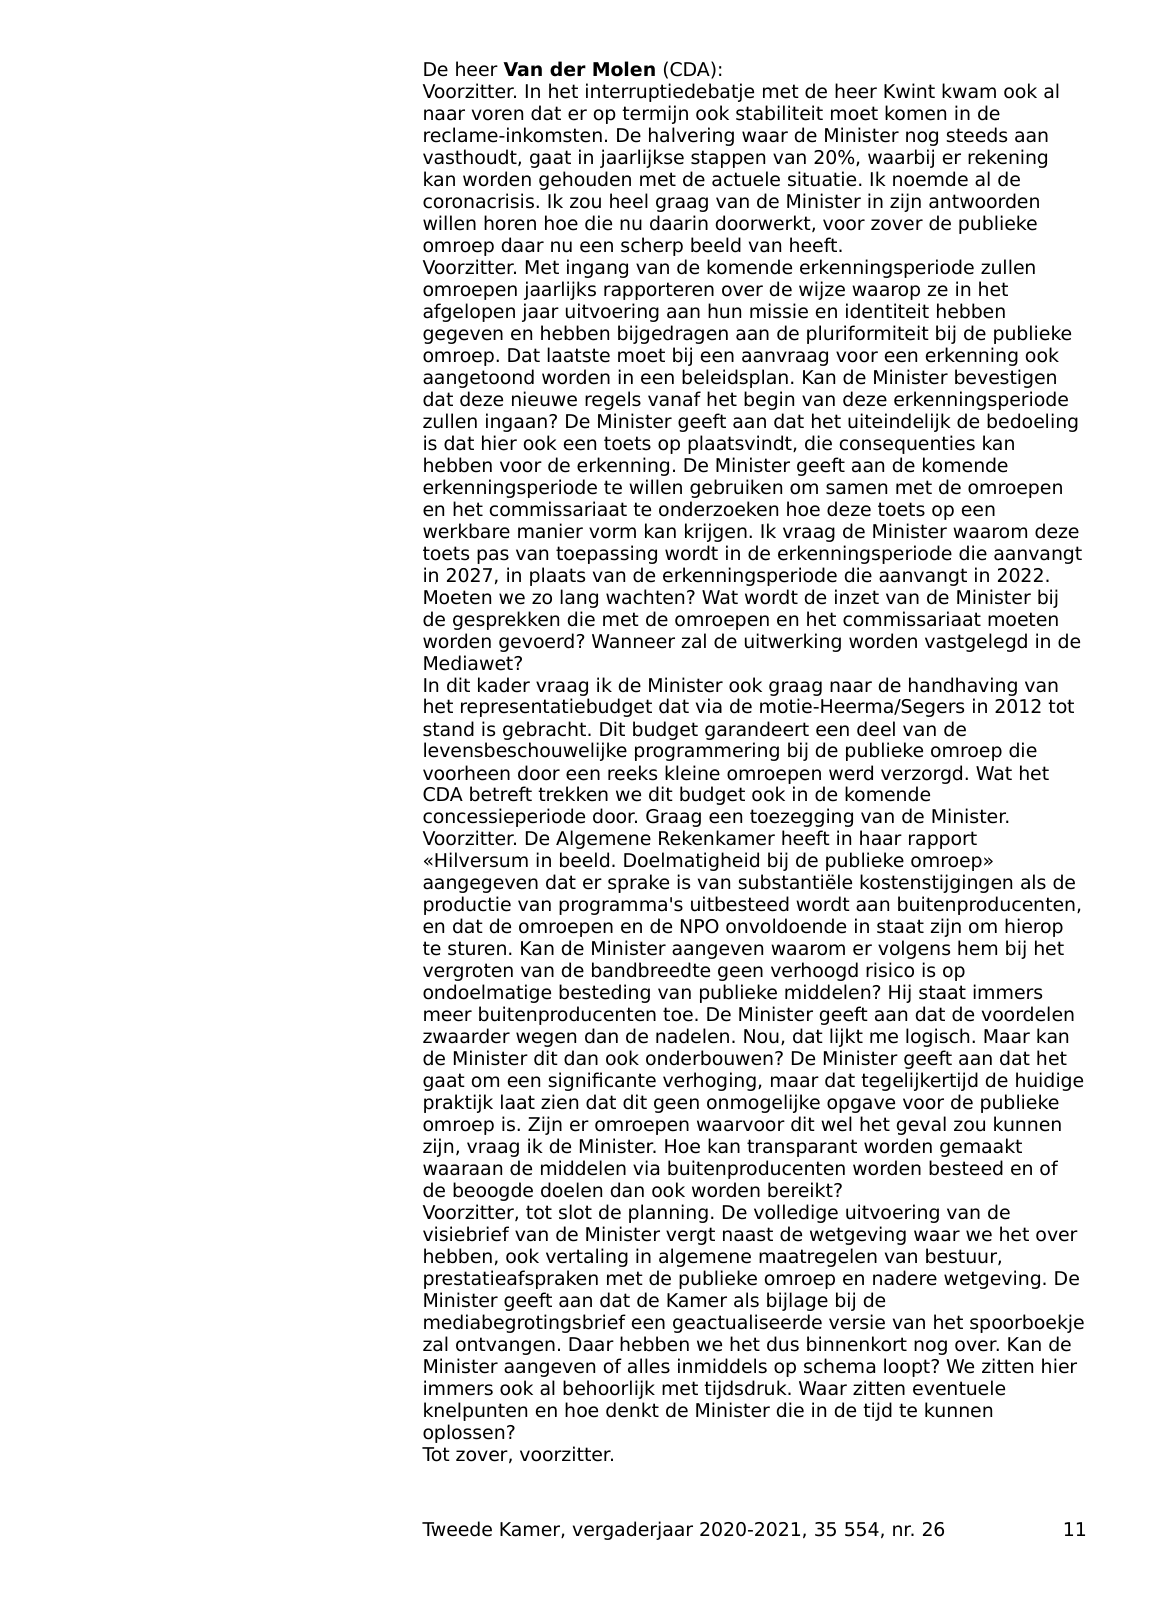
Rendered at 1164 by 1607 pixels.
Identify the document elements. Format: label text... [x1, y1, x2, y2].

text Voorzitter. De Algemene Rekenkamer heeft in haar rapport «Hilversum in beeld. Doelmatigheid bij de publieke omroep» aangegeven dat er sprake is van substantiële kostenstijgingen als de productie van programma's uitbesteed wordt aan buitenproducenten, en dat de omroepen en de NPO onvoldoende in staat zijn om hierop te sturen. Kan de Minister aangeven waarom er volgens hem bij het vergroten van de bandbreedte geen verhoogd risico is op ondoelmatige besteding van publieke middelen? Hij staat immers meer buitenproducenten toe. De Minister geeft aan dat de voordelen zwaarder wegen dan de nadelen. Nou, dat lijkt me logisch. Maar kan de Minister dit dan ook onderbouwen? De Minister geeft aan dat het gaat om een significante verhoging, maar dat tegelijkertijd de huidige praktijk laat zien dat dit geen onmogelijke opgave voor de publieke omroep is. Zijn er omroepen waarvoor dit wel het geval zou kunnen zijn, vraag ik de Minister. Hoe kan transparant worden gemaakt waaraan de middelen via buitenproducenten worden besteed en of de beoogde doelen dan ook worden bereikt? [422, 828, 1087, 1202]
text De heer Van der Molen (CDA): [422, 59, 1087, 81]
text In dit kader vraag ik de Minister ook graag naar de handhaving van het representatiebudget dat via de motie-Heerma/Segers in 2012 tot stand is gebracht. Dit budget garandeert een deel van de levensbeschouwelijke programmering bij de publieke omroep die voorheen door een reeks kleine omroepen werd verzorgd. Wat het CDA betreft trekken we dit budget ook in de komende concessieperiode door. Graag een toezegging van de Minister. [422, 674, 1087, 828]
text Tot zover, voorzitter. [422, 1444, 1087, 1466]
text Voorzitter, tot slot de planning. De volledige uitvoering van de visiebrief van de Minister vergt naast de wetgeving waar we het over hebben, ook vertaling in algemene maatregelen van bestuur, prestatieafspraken met de publieke omroep en nadere wetgeving. De Minister geeft aan dat de Kamer als bijlage bij de mediabegrotingsbrief een geactualiseerde versie van het spoorboekje zal ontvangen. Daar hebben we het dus binnenkort nog over. Kan de Minister aangeven of alles inmiddels op schema loopt? We zitten hier immers ook al behoorlijk met tijdsdruk. Waar zitten eventuele knelpunten en hoe denkt de Minister die in de tijd te kunnen oplossen? [422, 1202, 1087, 1444]
text Voorzitter. Met ingang van de komende erkenningsperiode zullen omroepen jaarlijks rapporteren over de wijze waarop ze in het afgelopen jaar uitvoering aan hun missie en identiteit hebben gegeven en hebben bijgedragen aan de pluriformiteit bij de publieke omroep. Dat laatste moet bij een aanvraag voor een erkenning ook aangetoond worden in een beleidsplan. Kan de Minister bevestigen dat deze nieuwe regels vanaf het begin van deze erkenningsperiode zullen ingaan? De Minister geeft aan dat het uiteindelijk de bedoeling is dat hier ook een toets op plaatsvindt, die consequenties kan hebben voor de erkenning. De Minister geeft aan de komende erkenningsperiode te willen gebruiken om samen met de omroepen en het commissariaat te onderzoeken hoe deze toets op een werkbare manier vorm kan krijgen. Ik vraag de Minister waarom deze toets pas van toepassing wordt in de erkenningsperiode die aanvangt in 2027, in plaats van de erkenningsperiode die aanvangt in 2022. Moeten we zo lang wachten? Wat wordt de inzet van de Minister bij de gesprekken die met de omroepen en het commissariaat moeten worden gevoerd? Wanneer zal de uitwerking worden vastgelegd in de Mediawet? [422, 257, 1087, 674]
text Voorzitter. In het interruptiedebatje met de heer Kwint kwam ook al naar voren dat er op termijn ook stabiliteit moet komen in de reclame-inkomsten. De halvering waar de Minister nog steeds aan vasthoudt, gaat in jaarlijkse stappen van 20%, waarbij er rekening kan worden gehouden met de actuele situatie. Ik noemde al de coronacrisis. Ik zou heel graag van de Minister in zijn antwoorden willen horen hoe die nu daarin doorwerkt, voor zover de publieke omroep daar nu een scherp beeld van heeft. [422, 81, 1087, 257]
